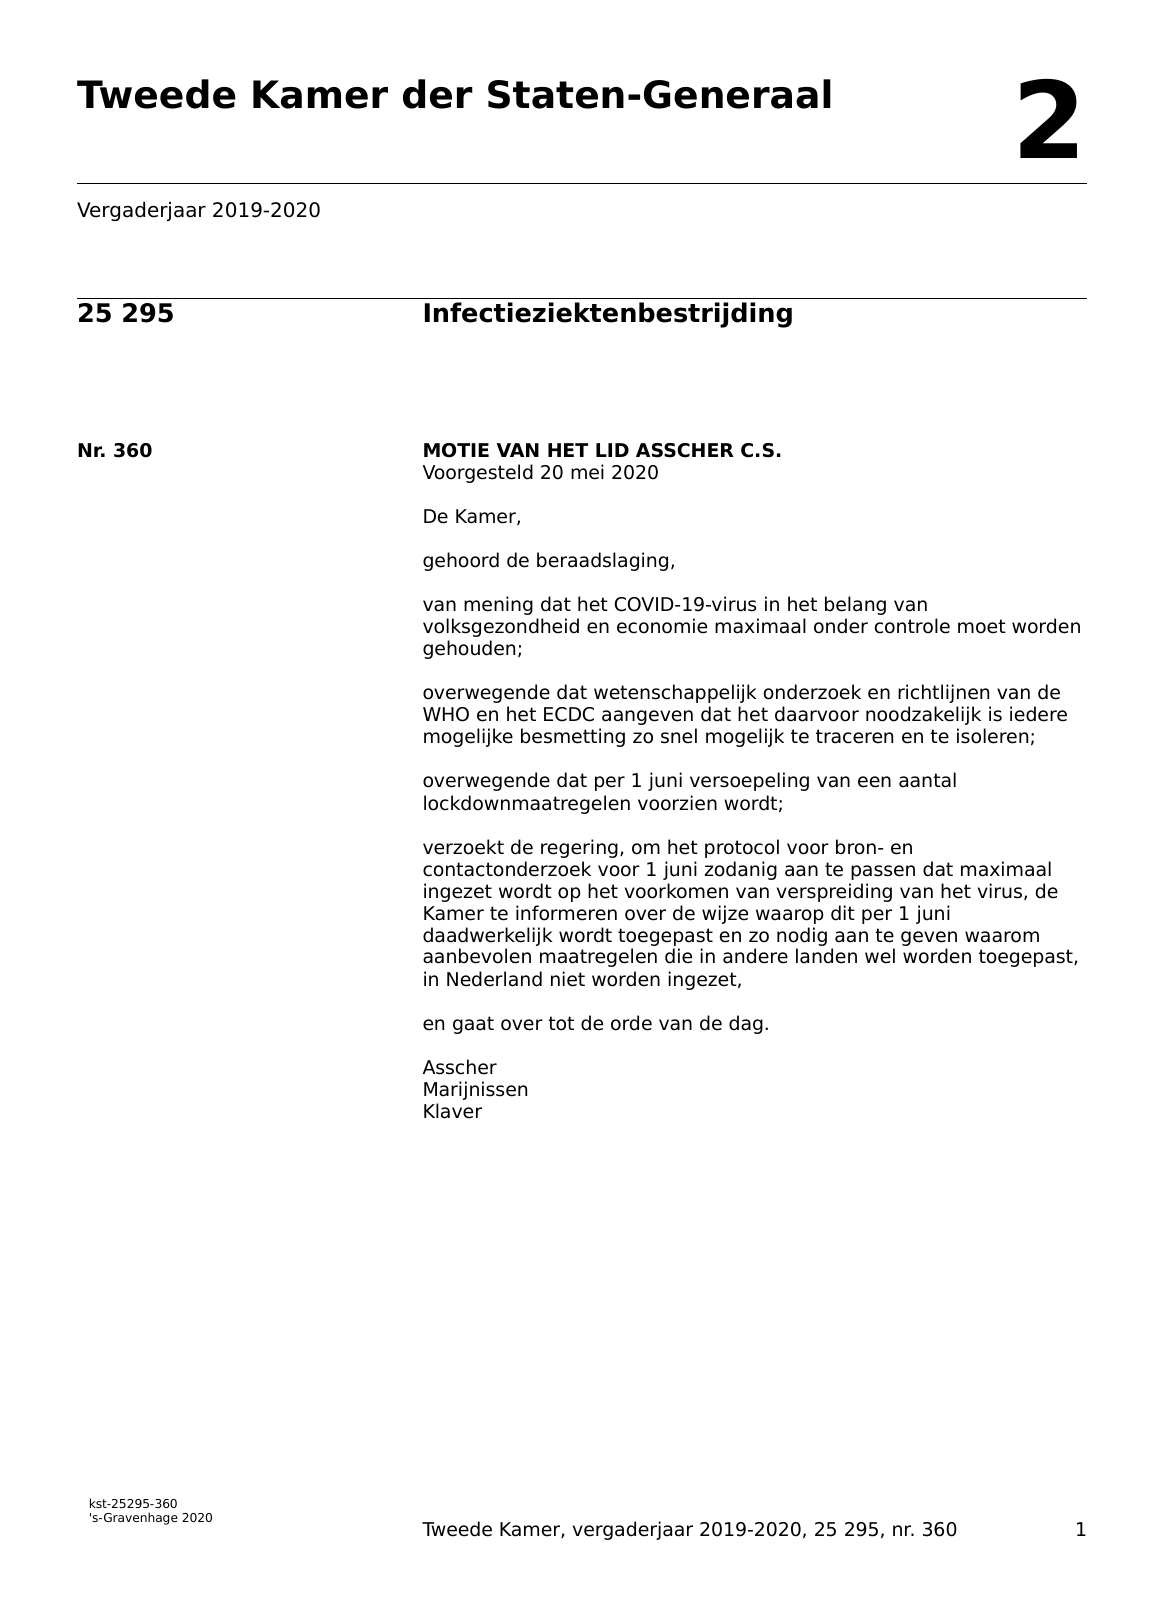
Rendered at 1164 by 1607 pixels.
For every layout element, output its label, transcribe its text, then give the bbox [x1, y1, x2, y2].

text 's-Gravenhage 2020 [88, 1511, 323, 1525]
subtitle Nr. 360 MOTIE VAN HET LID ASSCHER C.S. [77, 440, 1087, 462]
text Marijnissen [422, 1079, 1087, 1101]
text Asscher [422, 1057, 1087, 1079]
text Voorgesteld 20 mei 2020 [422, 462, 1087, 484]
text verzoekt de regering, om het protocol voor bron- en contactonderzoek voor 1 juni zodanig aan te passen dat maximaal ingezet wordt op het voorkomen van verspreiding van het virus, de Kamer te informeren over de wijze waarop dit per 1 juni daadwerkelijk wordt toegepast en zo nodig aan te geven waarom aanbevolen maatregelen die in andere landen wel worden toegepast, in Nederland niet worden ingezet, [422, 837, 1087, 990]
table_header Tweede Kamer der Staten-Generaal [77, 59, 886, 183]
text overwegende dat wetenschappelijk onderzoek en richtlijnen van de WHO en het ECDC aangeven dat het daarvoor noodzakelijk is iedere mogelijke besmetting zo snel mogelijk te traceren en te isoleren; [422, 682, 1087, 748]
text overwegende dat per 1 juni versoepeling van een aantal lockdownmaatregelen voorzien wordt; [422, 770, 1087, 814]
text Klaver [422, 1101, 1087, 1123]
text De Kamer, [422, 506, 1087, 528]
text kst-25295-360 [88, 1497, 323, 1511]
text gehoord de beraadslaging, [422, 550, 1087, 572]
table_cell Vergaderjaar 2019-2020 [77, 184, 1087, 298]
table_header 2 [886, 59, 1087, 183]
text en gaat over tot de orde van de dag. [422, 1013, 1087, 1034]
text van mening dat het COVID-19-virus in het belang van volksgezondheid en economie maximaal onder controle moet worden gehouden; [422, 594, 1087, 660]
subtitle 25 295 Infectieziektenbestrijding [77, 299, 1087, 329]
